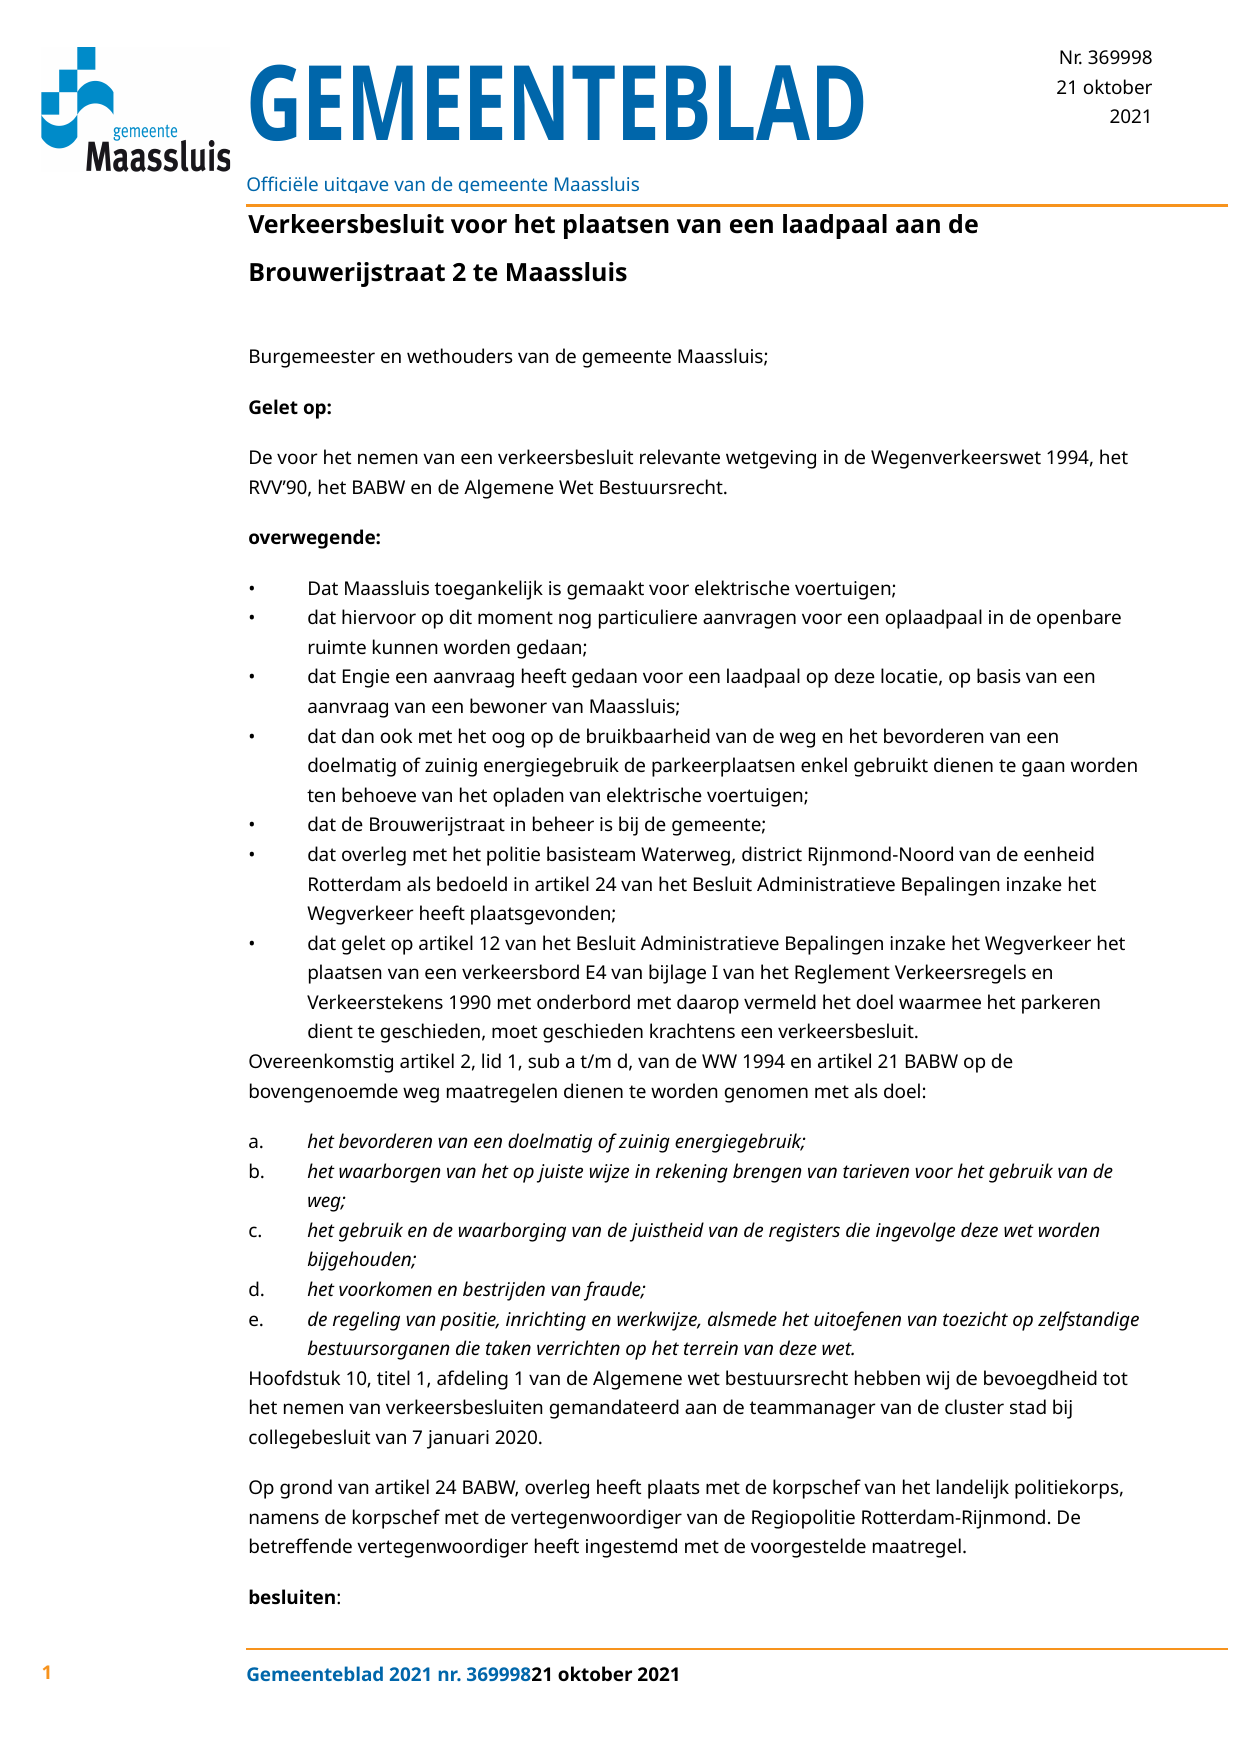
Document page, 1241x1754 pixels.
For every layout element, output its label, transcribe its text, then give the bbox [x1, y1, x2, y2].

list het waarborgen van het op juiste wijze in rekening brengen van tarieven voor het gebruik van de weg; [248, 1158, 1152, 1213]
list het voorkomen en bestrijden van fraude; [248, 1276, 1152, 1302]
text Burgemeester en wethouders van de gemeente Maassluis; [248, 344, 1152, 369]
list dat Engie een aanvraag heeft gedaan voor een laadpaal op deze locatie, op basis van een aanvraag van een bewoner van Maassluis; [248, 664, 1152, 719]
list het bevorderen van een doelmatig of zuinig energiegebruik; [248, 1128, 1152, 1154]
text De voor het nemen van een verkeersbesluit relevante wetgeving in de Wegenverkeerswet 1994, het RVV’90, het BABW en de Algemene Wet Bestuursrecht. [248, 444, 1152, 500]
list de regeling van positie, inrichting en werkwijze, alsmede het uitoefenen van toezicht op zelfstandige bestuursorganen die taken verrichten op het terrein van deze wet. [248, 1306, 1152, 1361]
picture [41, 47, 77, 92]
text Gelet op: [248, 394, 1152, 420]
text Verkeersbesluit voor het plaatsen van een laadpaal aan de Brouwerijstraat 2 te Maassluis [248, 207, 1152, 288]
list dat dan ook met het oog op de bruikbaarheid van de weg en het bevorderen van een doelmatig of zuinig energiegebruik de parkeerplaatsen enkel gebruikt dienen te gaan worden ten behoeve van het opladen van elektrische voertuigen; [248, 723, 1152, 808]
text Op grond van artikel 24 BABW, overleg heeft plaats met de korpschef van het landelijk politiekorps, namens de korpschef met de vertegenwoordiger van de Regiopolitie Rotterdam-Rijnmond. De betreffende vertegenwoordiger heeft ingestemd met de voorgestelde maatregel. [248, 1474, 1152, 1559]
text besluiten: [248, 1584, 1152, 1610]
list Dat Maassluis toegankelijk is gemaakt voor elektrische voertuigen; [248, 575, 1152, 601]
list het gebruik en de waarborging van de juistheid van de registers die ingevolge deze wet worden bijgehouden; [248, 1217, 1152, 1272]
list dat de Brouwerijstraat in beheer is bij de gemeente; [248, 812, 1152, 837]
picture [41, 47, 231, 172]
list dat hiervoor op dit moment nog particuliere aanvragen voor een oplaadpaal in de openbare ruimte kunnen worden gedaan; [248, 604, 1152, 660]
text overwegende: [248, 524, 1152, 550]
text Overeenkomstig artikel 2, lid 1, sub a t/m d, van de WW 1994 en artikel 21 BABW op de bovengenoemde weg maatregelen dienen te worden genomen met als doel: [248, 1048, 1152, 1103]
list dat overleg met het politie basisteam Waterweg, district Rijnmond-Noord van de eenheid Rotterdam als bedoeld in artikel 24 van het Besluit Administratieve Bepalingen inzake het Wegverkeer heeft plaatsgevonden; [248, 841, 1152, 926]
text Hoofdstuk 10, titel 1, afdeling 1 van de Algemene wet bestuursrecht hebben wij de bevoegdheid tot het nemen van verkeersbesluiten gemandateerd aan de teammanager van de cluster stad bij collegebesluit van 7 januari 2020. [248, 1365, 1152, 1450]
list dat gelet op artikel 12 van het Besluit Administratieve Bepalingen inzake het Wegverkeer het plaatsen van een verkeersbord E4 van bijlage I van het Reglement Verkeersregels en Verkeerstekens 1990 met onderbord met daarop vermeld het doel waarmee het parkeren dient te geschieden, moet geschieden krachtens een verkeersbesluit. [248, 930, 1152, 1044]
